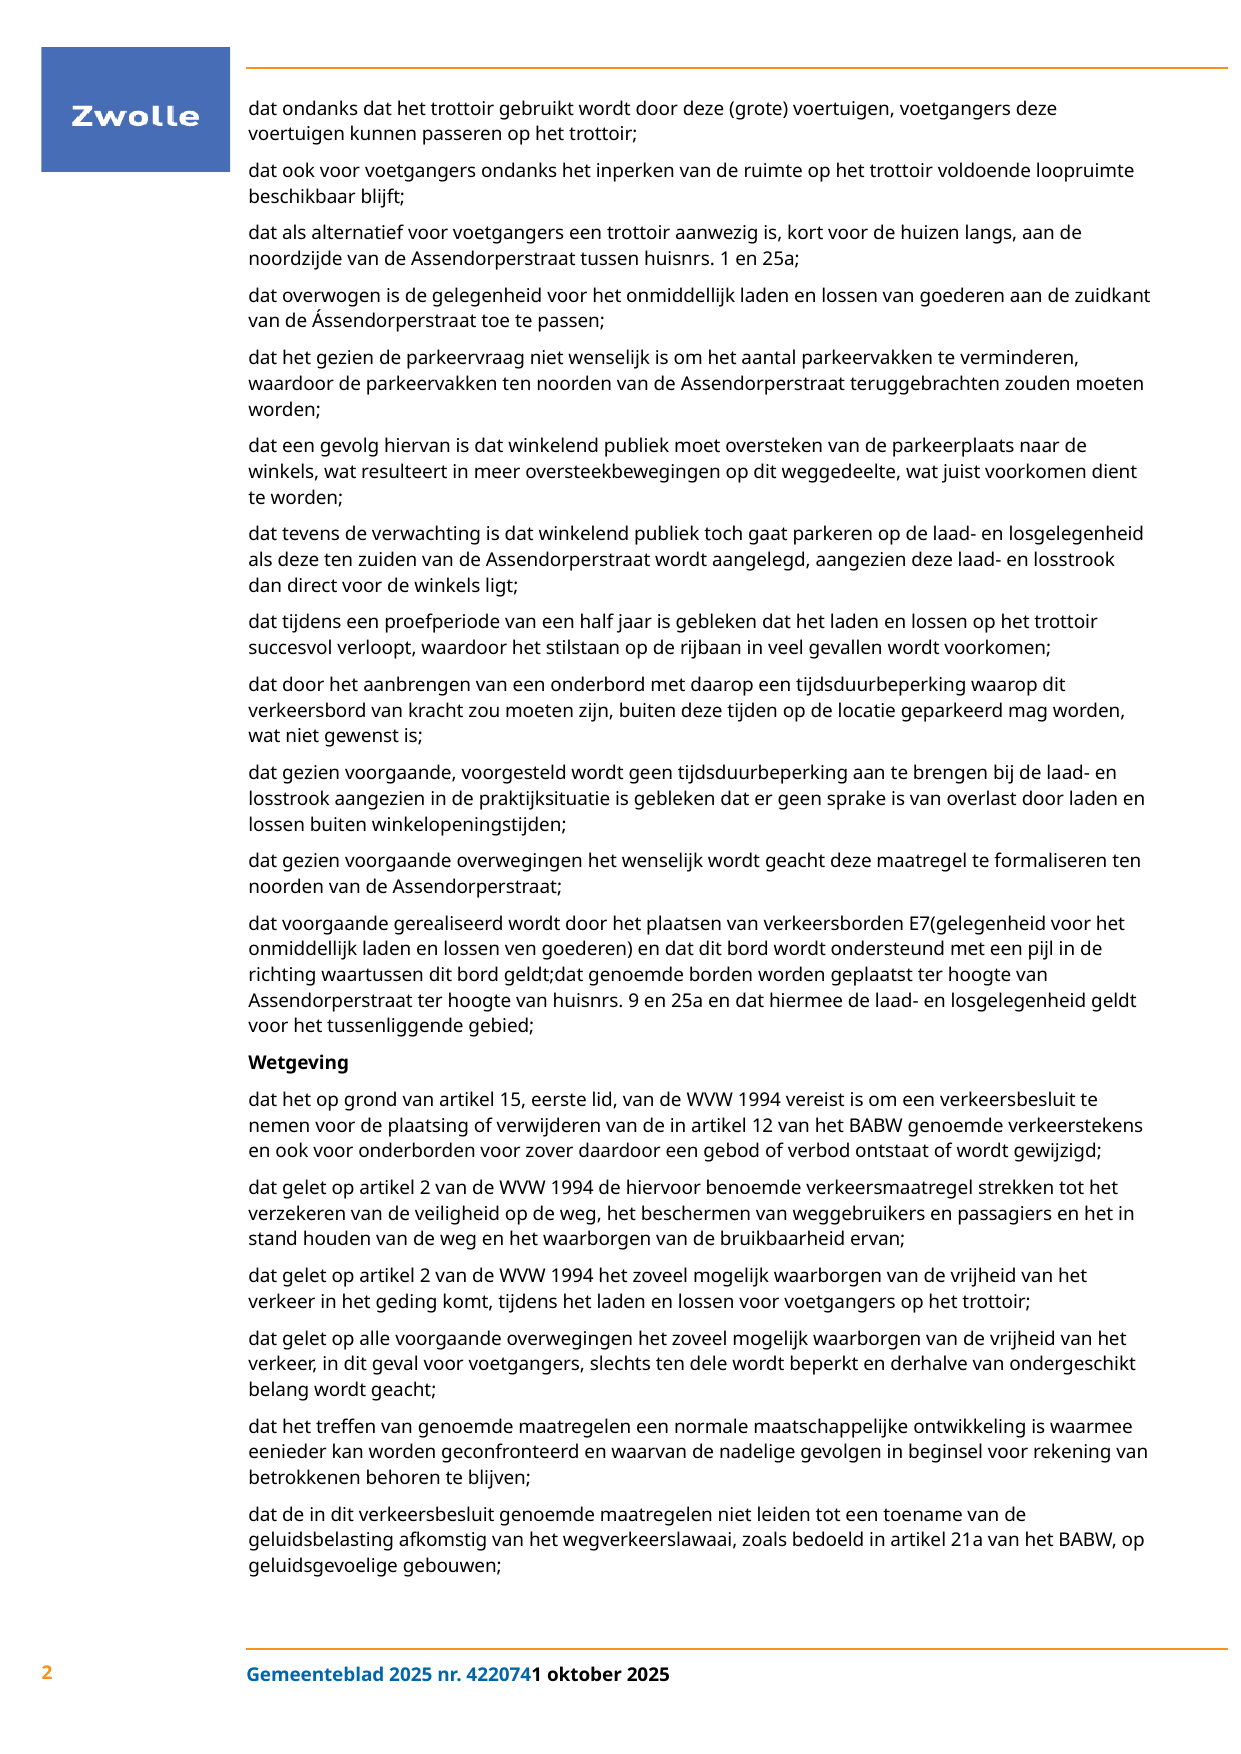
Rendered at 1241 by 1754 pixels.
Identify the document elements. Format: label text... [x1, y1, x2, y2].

text dat ondanks dat het trottoir gebruikt wordt door deze (grote) voertuigen, voetgangers deze voertuigen kunnen passeren op het trottoir; [248, 95, 1152, 146]
text dat het gezien de parkeervraag niet wenselijk is om het aantal parkeervakken te verminderen, waardoor de parkeervakken ten noorden van de Assendorperstraat teruggebrachten zouden moeten worden; [248, 344, 1152, 422]
text dat als alternatief voor voetgangers een trottoir aanwezig is, kort voor de huizen langs, aan de noordzijde van de Assendorperstraat tussen huisnrs. 1 en 25a; [248, 219, 1152, 271]
text dat gelet op artikel 2 van de WVW 1994 het zoveel mogelijk waarborgen van de vrijheid van het verkeer in het geding komt, tijdens het laden en lossen voor voetgangers op het trottoir; [248, 1262, 1152, 1314]
text dat overwogen is de gelegenheid voor het onmiddellijk laden en lossen van goederen aan de zuidkant van de Ássendorperstraat toe te passen; [248, 282, 1152, 333]
text dat tijdens een proefperiode van een half jaar is gebleken dat het laden en lossen op het trottoir succesvol verloopt, waardoor het stilstaan op de rijbaan in veel gevallen wordt voorkomen; [248, 609, 1152, 660]
text dat tevens de verwachting is dat winkelend publiek toch gaat parkeren op de laad- en losgelegenheid als deze ten zuiden van de Assendorperstraat wordt aangelegd, aangezien deze laad- en losstrook dan direct voor de winkels ligt; [248, 521, 1152, 598]
text dat gelet op artikel 2 van de WVW 1994 de hiervoor benoemde verkeersmaatregel strekken tot het verzekeren van de veiligheid op de weg, het beschermen van weggebruikers en passagiers en het in stand houden van de weg en het waarborgen van de bruikbaarheid ervan; [248, 1174, 1152, 1251]
text dat gezien voorgaande, voorgesteld wordt geen tijdsduurbeperking aan te brengen bij de laad- en losstrook aangezien in de praktijksituatie is gebleken dat er geen sprake is van overlast door laden en lossen buiten winkelopeningstijden; [248, 759, 1152, 836]
text Wetgeving [248, 1049, 1152, 1075]
text dat gelet op alle voorgaande overwegingen het zoveel mogelijk waarborgen van de vrijheid van het verkeer, in dit geval voor voetgangers, slechts ten dele wordt beperkt en derhalve van ondergeschikt belang wordt geacht; [248, 1325, 1152, 1402]
text dat een gevolg hiervan is dat winkelend publiek moet oversteken van de parkeerplaats naar de winkels, wat resulteert in meer oversteekbewegingen op dit weggedeelte, wat juist voorkomen dient te worden; [248, 432, 1152, 510]
text dat het op grond van artikel 15, eerste lid, van de WVW 1994 vereist is om een verkeersbesluit te nemen voor de plaatsing of verwijderen van de in artikel 12 van het BABW genoemde verkeerstekens en ook voor onderborden voor zover daardoor een gebod of verbod ontstaat of wordt gewijzigd; [248, 1086, 1152, 1163]
text dat ook voor voetgangers ondanks het inperken van de ruimte op het trottoir voldoende loopruimte beschikbaar blijft; [248, 157, 1152, 209]
text dat voorgaande gerealiseerd wordt door het plaatsen van verkeersborden E7(gelegenheid voor het onmiddellijk laden en lossen ven goederen) en dat dit bord wordt ondersteund met een pijl in de richting waartussen dit bord geldt;dat genoemde borden worden geplaatst ter hoogte van Assendorperstraat ter hoogte van huisnrs. 9 en 25a en dat hiermee de laad- en losgelegenheid geldt voor het tussenliggende gebied; [248, 910, 1152, 1038]
text dat de in dit verkeersbesluit genoemde maatregelen niet leiden tot een toename van de geluidsbelasting afkomstig van het wegverkeerslawaai, zoals bedoeld in artikel 21a van het BABW, op geluidsgevoelige gebouwen; [248, 1501, 1152, 1578]
picture [41, 47, 231, 172]
text dat het treffen van genoemde maatregelen een normale maatschappelijke ontwikkeling is waarmee eenieder kan worden geconfronteerd en waarvan de nadelige gevolgen in beginsel voor rekening van betrokkenen behoren te blijven; [248, 1413, 1152, 1490]
text dat gezien voorgaande overwegingen het wenselijk wordt geacht deze maatregel te formaliseren ten noorden van de Assendorperstraat; [248, 847, 1152, 899]
text dat door het aanbrengen van een onderbord met daarop een tijdsduurbeperking waarop dit verkeersbord van kracht zou moeten zijn, buiten deze tijden op de locatie geparkeerd mag worden, wat niet gewenst is; [248, 671, 1152, 748]
